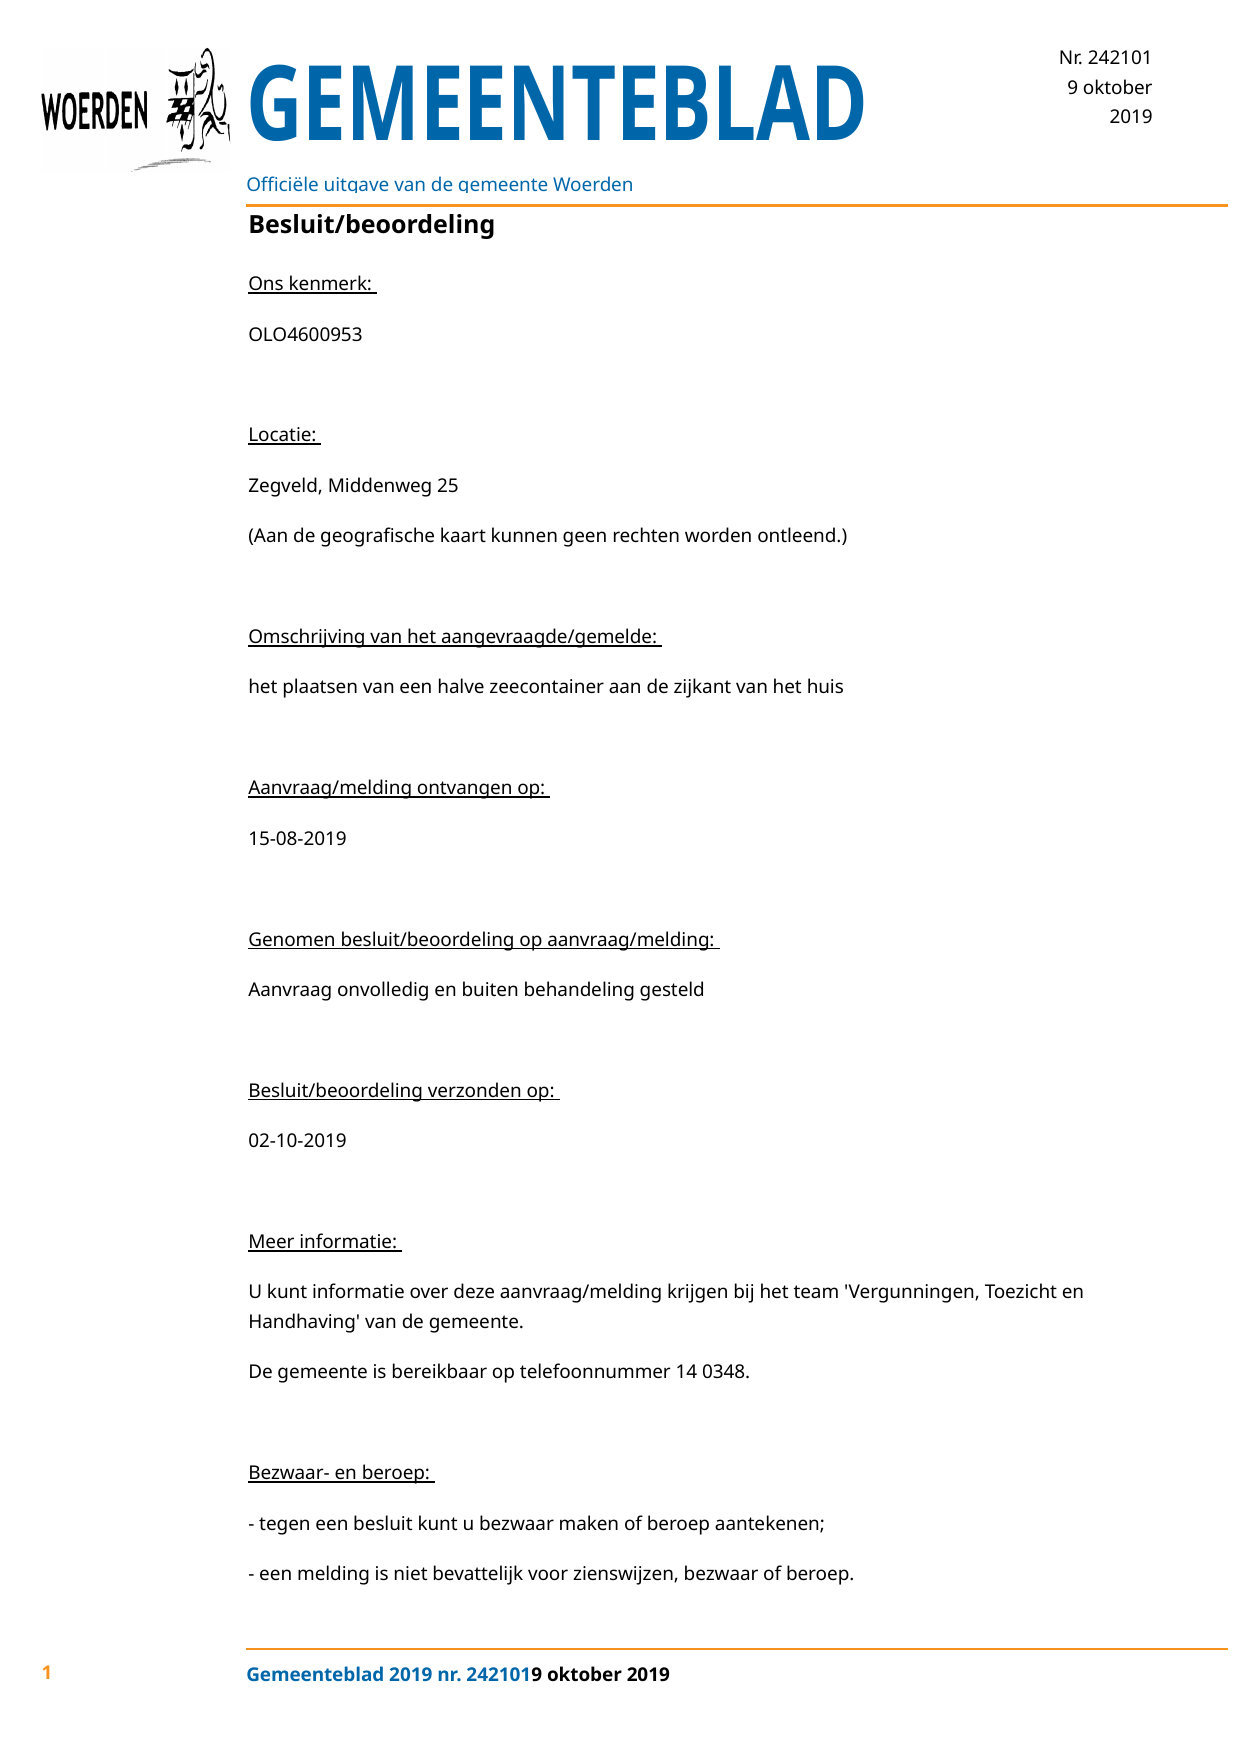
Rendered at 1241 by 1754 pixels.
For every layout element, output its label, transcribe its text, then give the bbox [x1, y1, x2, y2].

text Omschrijving van het aangevraagde/gemelde: [248, 623, 1152, 649]
text Zegveld, Middenweg 25 [248, 472, 1152, 498]
text OLO4600953 [248, 321, 1152, 346]
text Aanvraag onvolledig en buiten behandeling gesteld [248, 976, 1152, 1002]
text 15-08-2019 [248, 825, 1152, 851]
text Bezwaar- en beroep: [248, 1459, 1152, 1485]
text - tegen een besluit kunt u bezwaar maken of beroep aantekenen; [248, 1510, 1152, 1536]
text Besluit/beoordeling [248, 207, 1152, 241]
text - een melding is niet bevattelijk voor zienswijzen, bezwaar of beroep. [248, 1560, 1152, 1586]
text Genomen besluit/beoordeling op aanvraag/melding: [248, 926, 1152, 951]
text 02-10-2019 [248, 1127, 1152, 1153]
text Meer informatie: [248, 1228, 1152, 1254]
text Aanvraag/melding ontvangen op: [248, 774, 1152, 800]
text het plaatsen van een halve zeecontainer aan de zijkant van het huis [248, 674, 1152, 699]
text De gemeente is bereikbaar op telefoonnummer 14 0348. [248, 1359, 1152, 1384]
text Besluit/beoordeling verzonden op: [248, 1077, 1152, 1103]
text Locatie: [248, 422, 1152, 447]
picture [41, 47, 231, 172]
text (Aan de geografische kaart kunnen geen rechten worden ontleend.) [248, 522, 1152, 548]
text U kunt informatie over deze aanvraag/melding krijgen bij het team 'Vergunningen, Toezicht en Handhaving' van de gemeente. [248, 1279, 1152, 1334]
text Ons kenmerk: [248, 270, 1152, 296]
